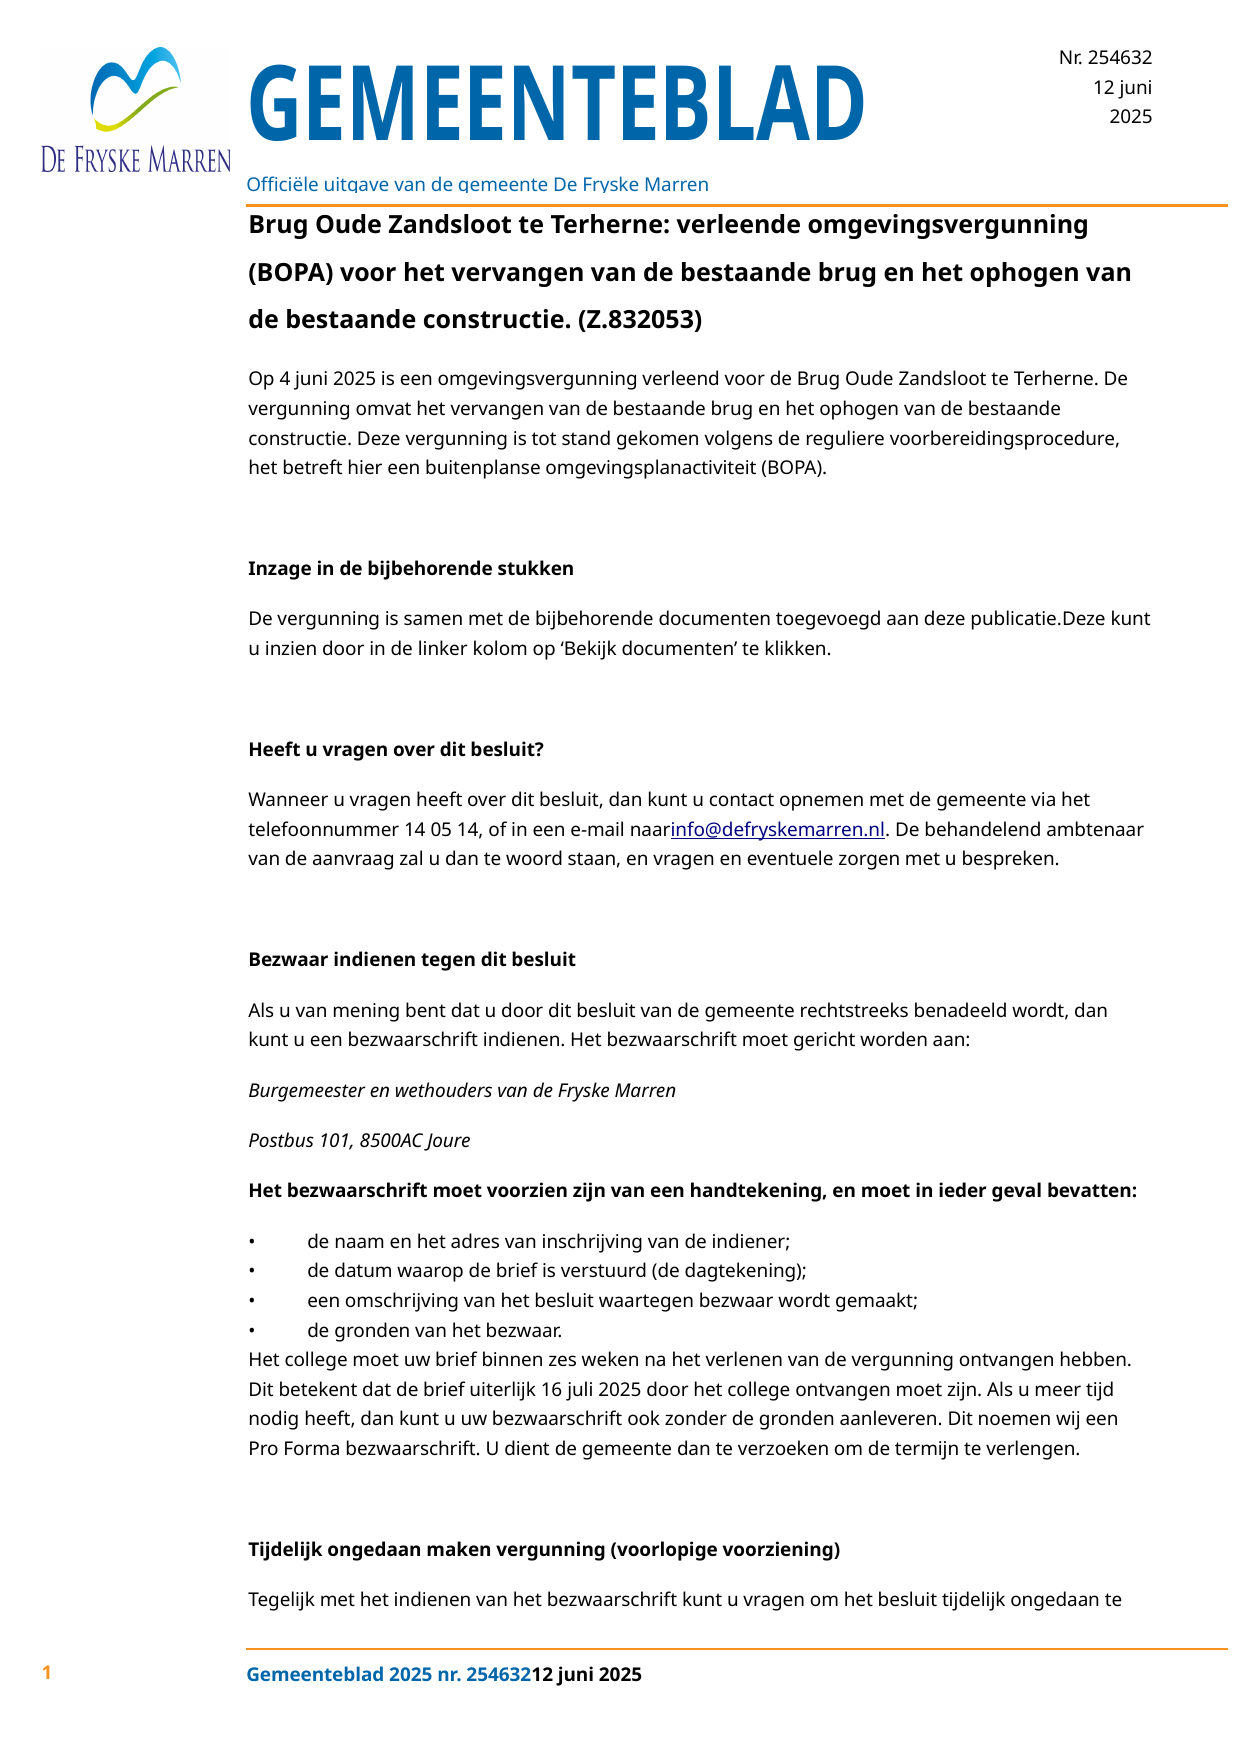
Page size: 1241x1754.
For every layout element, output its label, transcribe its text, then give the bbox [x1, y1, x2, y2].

text Heeft u vragen over dit besluit? [248, 736, 1152, 762]
picture [41, 47, 231, 172]
list de naam en het adres van inschrijving van de indiener; [248, 1228, 1152, 1254]
text Brug Oude Zandsloot te Terherne: verleende omgevingsvergunning (BOPA) voor het vervangen van de bestaande brug en het ophogen van de bestaande constructie. (Z.832053) [248, 207, 1152, 336]
text Tijdelijk ongedaan maken vergunning (voorlopige voorziening) [248, 1536, 1152, 1562]
text Burgemeester en wethouders van de Fryske Marren [248, 1077, 1152, 1102]
text Inzage in de bijbehorende stukken [248, 555, 1152, 581]
text Op 4 juni 2025 is een omgevingsvergunning verleend voor de Brug Oude Zandsloot te Terherne. De vergunning omvat het vervangen van de bestaande brug en het ophogen van de bestaande constructie. Deze vergunning is tot stand gekomen volgens de reguliere voorbereidingsprocedure, het betreft hier een buitenplanse omgevingsplanactiviteit (BOPA). [248, 366, 1152, 480]
text Het college moet uw brief binnen zes weken na het verlenen van de vergunning ontvangen hebben. Dit betekent dat de brief uiterlijk 16 juli 2025 door het college ontvangen moet zijn. Als u meer tijd nodig heeft, dan kunt u uw bezwaarschrift ook zonder de gronden aanleveren. Dit noemen wij een Pro Forma bezwaarschrift. U dient de gemeente dan te verzoeken om de termijn te verlengen. [248, 1346, 1152, 1461]
text Bezwaar indienen tegen dit besluit [248, 946, 1152, 972]
list een omschrijving van het besluit waartegen bezwaar wordt gemaakt; [248, 1287, 1152, 1313]
list de gronden van het bezwaar. [248, 1317, 1152, 1342]
text Tegelijk met het indienen van het bezwaarschrift kunt u vragen om het besluit tijdelijk ongedaan te [248, 1586, 1152, 1612]
text Als u van mening bent dat u door dit besluit van de gemeente rechtstreeks benadeeld wordt, dan kunt u een bezwaarschrift indienen. Het bezwaarschrift moet gericht worden aan: [248, 997, 1152, 1052]
text De vergunning is samen met de bijbehorende documenten toegevoegd aan deze publicatie.Deze kunt u inzien door in de linker kolom op ‘Bekijk documenten’ te klikken. [248, 606, 1152, 661]
list de datum waarop de brief is verstuurd (de dagtekening); [248, 1258, 1152, 1283]
text Het bezwaarschrift moet voorzien zijn van een handtekening, en moet in ieder geval bevatten: [248, 1178, 1152, 1203]
text Postbus 101, 8500AC Joure [248, 1127, 1152, 1153]
text Wanneer u vragen heeft over dit besluit, dan kunt u contact opnemen met de gemeente via het telefoonnummer 14 05 14, of in een e-mail naarinfo@defryskemarren.nl. De behandelend ambtenaar van de aanvraag zal u dan te woord staan, en vragen en eventuele zorgen met u bespreken. [248, 786, 1152, 871]
